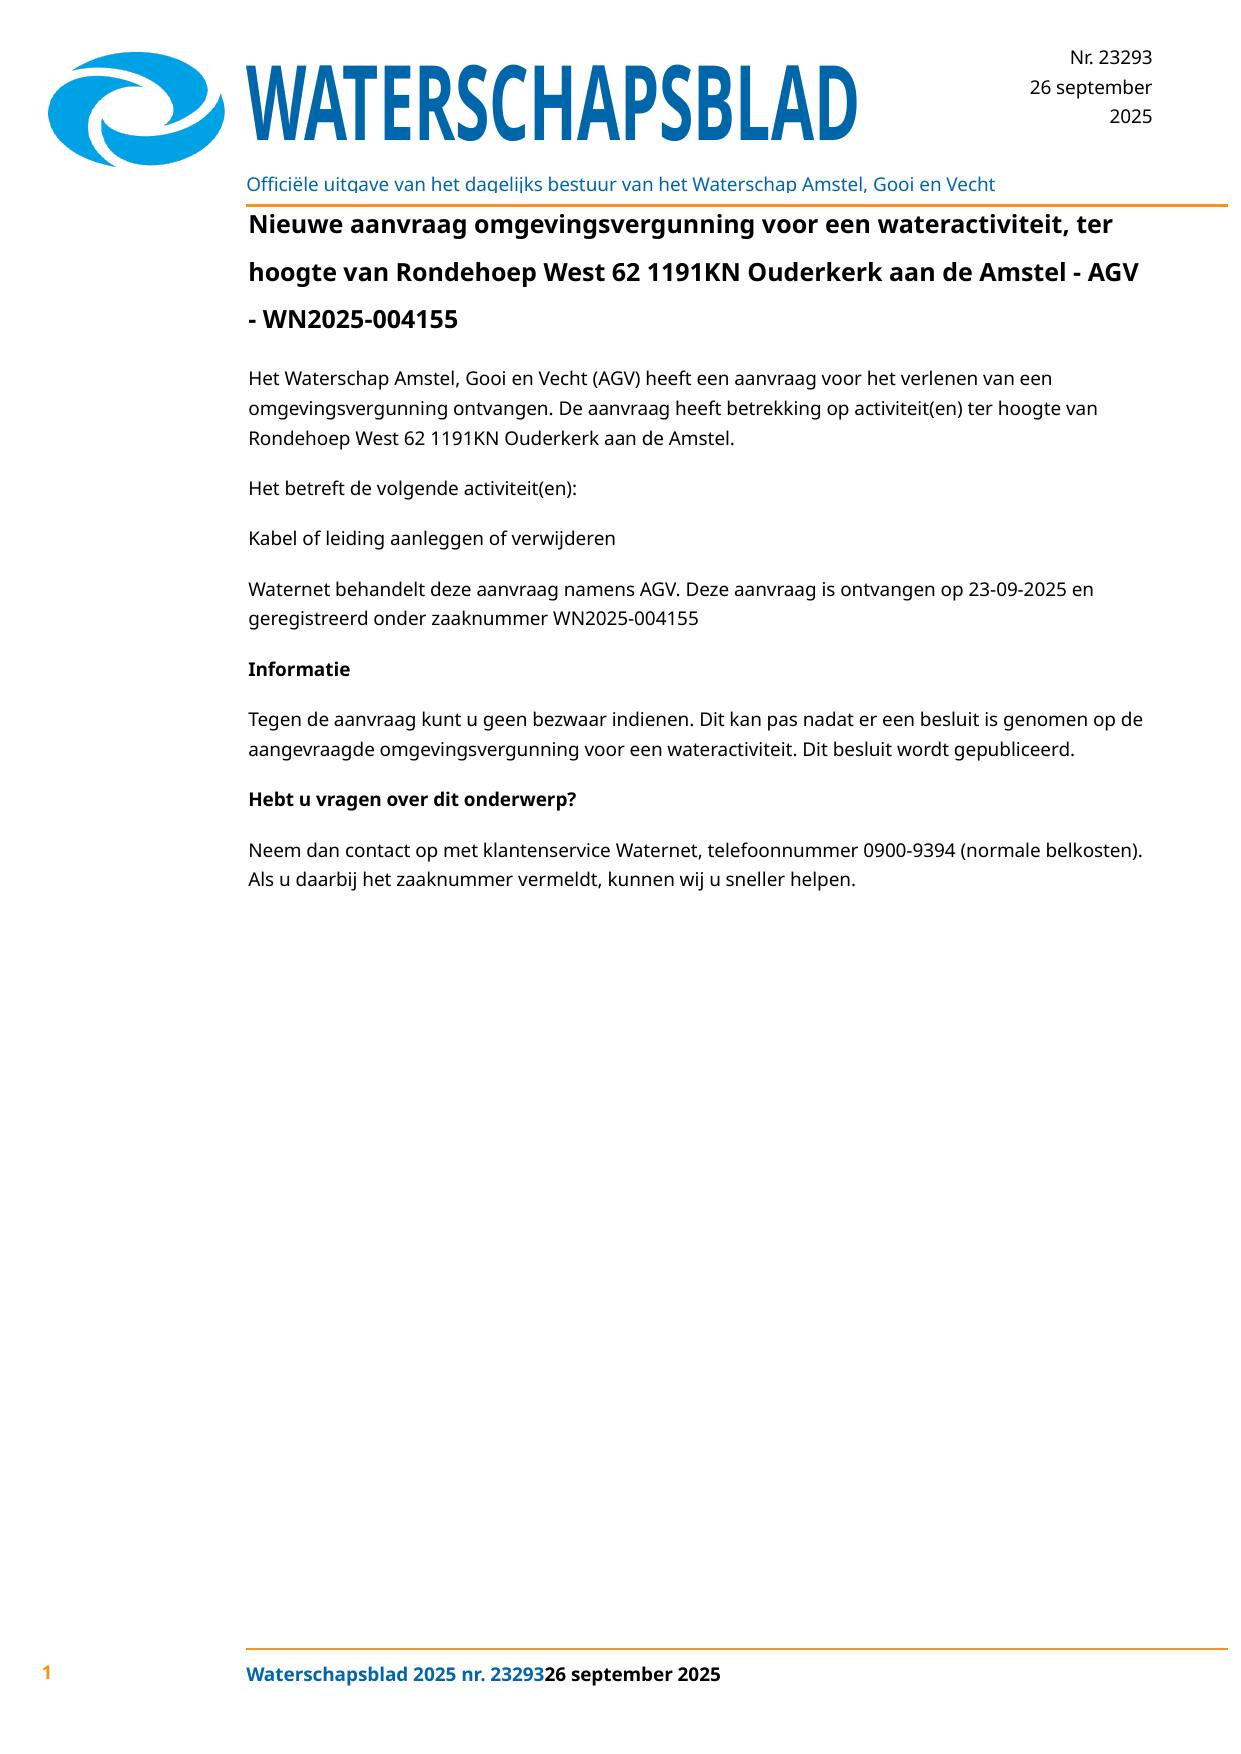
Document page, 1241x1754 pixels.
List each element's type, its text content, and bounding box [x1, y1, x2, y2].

picture [41, 47, 231, 172]
text Nieuwe aanvraag omgevingsvergunning voor een wateractiviteit, ter hoogte van Rondehoep West 62 1191KN Ouderkerk aan de Amstel - AGV - WN2025-004155 [248, 207, 1152, 336]
text Het Waterschap Amstel, Gooi en Vecht (AGV) heeft een aanvraag voor het verlenen van een omgevingsvergunning ontvangen. De aanvraag heeft betrekking op activiteit(en) ter hoogte van Rondehoep West 62 1191KN Ouderkerk aan de Amstel. [248, 366, 1152, 450]
text Informatie [248, 656, 1152, 682]
text Hebt u vragen over dit onderwerp? [248, 786, 1152, 812]
text Waternet behandelt deze aanvraag namens AGV. Deze aanvraag is ontvangen op 23-09-2025 en geregistreerd onder zaaknummer WN2025-004155 [248, 576, 1152, 631]
text Kabel of leiding aanleggen of verwijderen [248, 526, 1152, 551]
text Neem dan contact op met klantenservice Waternet, telefoonnummer 0900-9394 (normale belkosten). Als u daarbij het zaaknummer vermeldt, kunnen wij u sneller helpen. [248, 837, 1152, 892]
text Het betreft de volgende activiteit(en): [248, 475, 1152, 501]
text Tegen de aanvraag kunt u geen bezwaar indienen. Dit kan pas nadat er een besluit is genomen op de aangevraagde omgevingsvergunning voor een wateractiviteit. Dit besluit wordt gepubliceerd. [248, 706, 1152, 762]
